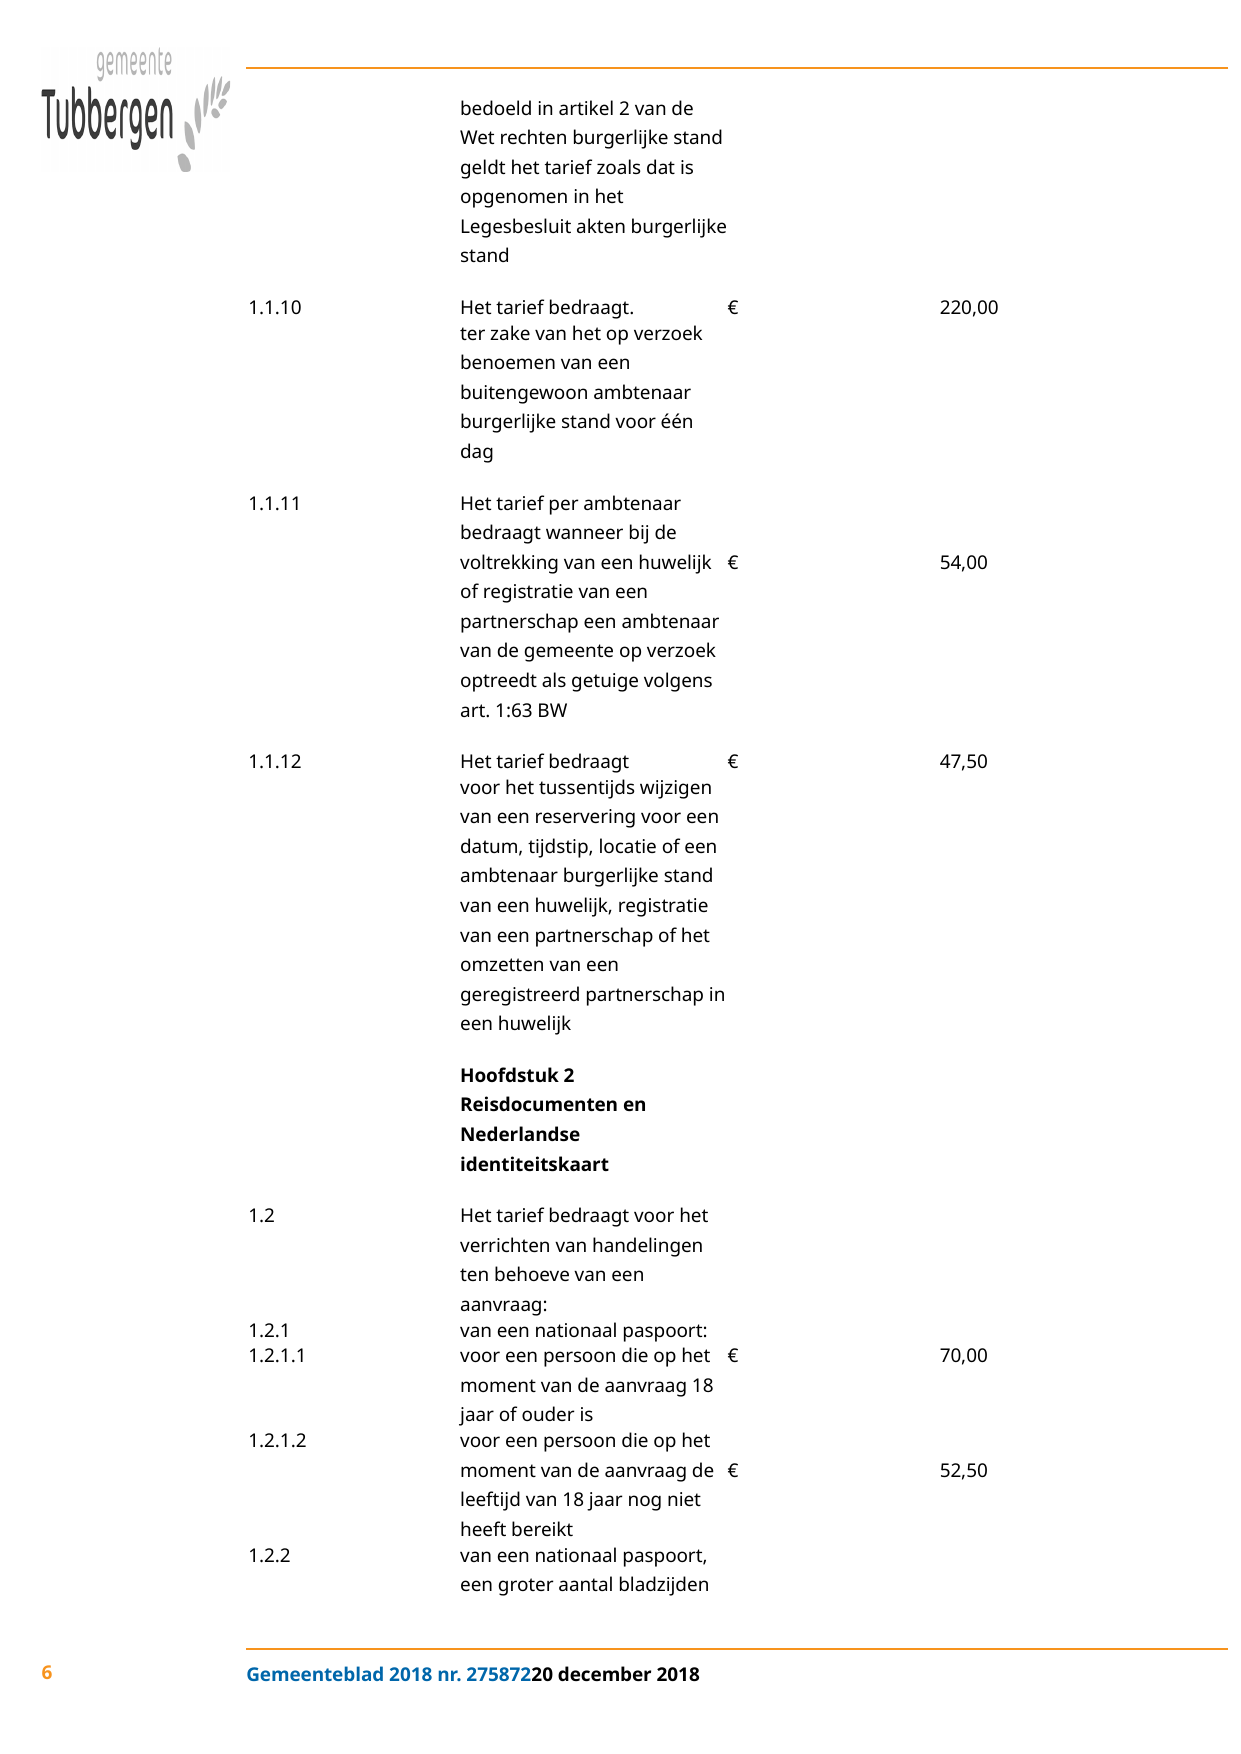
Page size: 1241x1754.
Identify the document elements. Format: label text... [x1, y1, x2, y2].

table_cell [728, 1202, 939, 1317]
table_cell [728, 723, 939, 748]
table_cell [248, 95, 460, 268]
table_cell [460, 464, 727, 490]
table_cell voor een persoon die op het moment van de aanvraag de leeftijd van 18 jaar nog niet heeft bereikt [460, 1428, 727, 1542]
table_cell ter zake van het op verzoek benoemen van een buitengewoon ambtenaar burgerlijke stand voor één dag [460, 320, 727, 464]
table_cell [940, 464, 1152, 490]
table_cell [940, 1542, 1152, 1597]
table_cell 220,00 [940, 294, 1152, 320]
table_cell 1.2.1 [248, 1317, 460, 1342]
table_cell € [728, 490, 939, 722]
table_cell [460, 1177, 727, 1202]
table_cell [248, 1062, 460, 1177]
table_cell [248, 774, 460, 1036]
table_cell 1.2.1.1 [248, 1343, 460, 1427]
table_cell 1.2.2 [248, 1542, 460, 1597]
table_cell [460, 269, 727, 294]
table_cell [728, 1317, 939, 1342]
picture [41, 47, 231, 172]
table_cell [940, 723, 1152, 748]
table_cell [940, 1202, 1152, 1317]
table_cell [940, 95, 1152, 268]
table_cell 54,00 [940, 490, 1152, 722]
table_cell Het tarief bedraagt. [460, 294, 727, 320]
table_cell [248, 1177, 460, 1202]
table_cell 1.1.12 [248, 748, 460, 774]
table_cell bedoeld in artikel 2 van de Wet rechten burgerlijke stand geldt het tarief zoals dat is opgenomen in het Legesbesluit akten burgerlijke stand [460, 95, 727, 268]
table_cell [460, 1036, 727, 1062]
table_cell [728, 774, 939, 1036]
table_cell van een nationaal paspoort, een groter aantal bladzijden [460, 1542, 727, 1597]
table_cell [940, 1062, 1152, 1177]
table_cell Het tarief bedraagt [460, 748, 727, 774]
table_cell [248, 464, 460, 490]
table_cell [248, 269, 460, 294]
table_cell [940, 269, 1152, 294]
table_cell van een nationaal paspoort: [460, 1317, 727, 1342]
table_cell [248, 1036, 460, 1062]
table_cell 1.2.1.2 [248, 1428, 460, 1542]
table_cell Het tarief per ambtenaar bedraagt wanneer bij de voltrekking van een huwelijk of registratie van een partnerschap een ambtenaar van de gemeente op verzoek optreedt als getuige volgens art. 1:63 BW [460, 490, 727, 722]
table_cell [248, 320, 460, 464]
table_cell [940, 1317, 1152, 1342]
table_cell [460, 723, 727, 748]
table_cell voor een persoon die op het moment van de aanvraag 18 jaar of ouder is [460, 1343, 727, 1427]
table_cell Het tarief bedraagt voor het verrichten van handelingen ten behoeve van een aanvraag: [460, 1202, 727, 1317]
table_cell [248, 723, 460, 748]
table_cell 1.1.10 [248, 294, 460, 320]
table_cell [728, 1177, 939, 1202]
table_cell [728, 95, 939, 268]
table_cell [940, 320, 1152, 464]
table_cell voor het tussentijds wijzigen van een reservering voor een datum, tijdstip, locatie of een ambtenaar burgerlijke stand van een huwelijk, registratie van een partnerschap of het omzetten van een geregistreerd partnerschap in een huwelijk [460, 774, 727, 1036]
table_cell 1.2 [248, 1202, 460, 1317]
table_cell [728, 269, 939, 294]
table_cell € [728, 294, 939, 320]
table_cell € [728, 1428, 939, 1542]
table_cell 47,50 [940, 748, 1152, 774]
table_cell € [728, 748, 939, 774]
table_cell [940, 1036, 1152, 1062]
table_cell [728, 1542, 939, 1597]
table_cell 52,50 [940, 1428, 1152, 1542]
table_cell [728, 1062, 939, 1177]
table_cell [728, 464, 939, 490]
table_cell [940, 774, 1152, 1036]
table_cell 1.1.11 [248, 490, 460, 722]
table_cell € [728, 1343, 939, 1427]
table_cell [940, 1177, 1152, 1202]
table_cell [728, 320, 939, 464]
table_cell 70,00 [940, 1343, 1152, 1427]
table_cell Hoofdstuk 2 Reisdocumenten en Nederlandse identiteitskaart [460, 1062, 727, 1177]
table_cell [728, 1036, 939, 1062]
